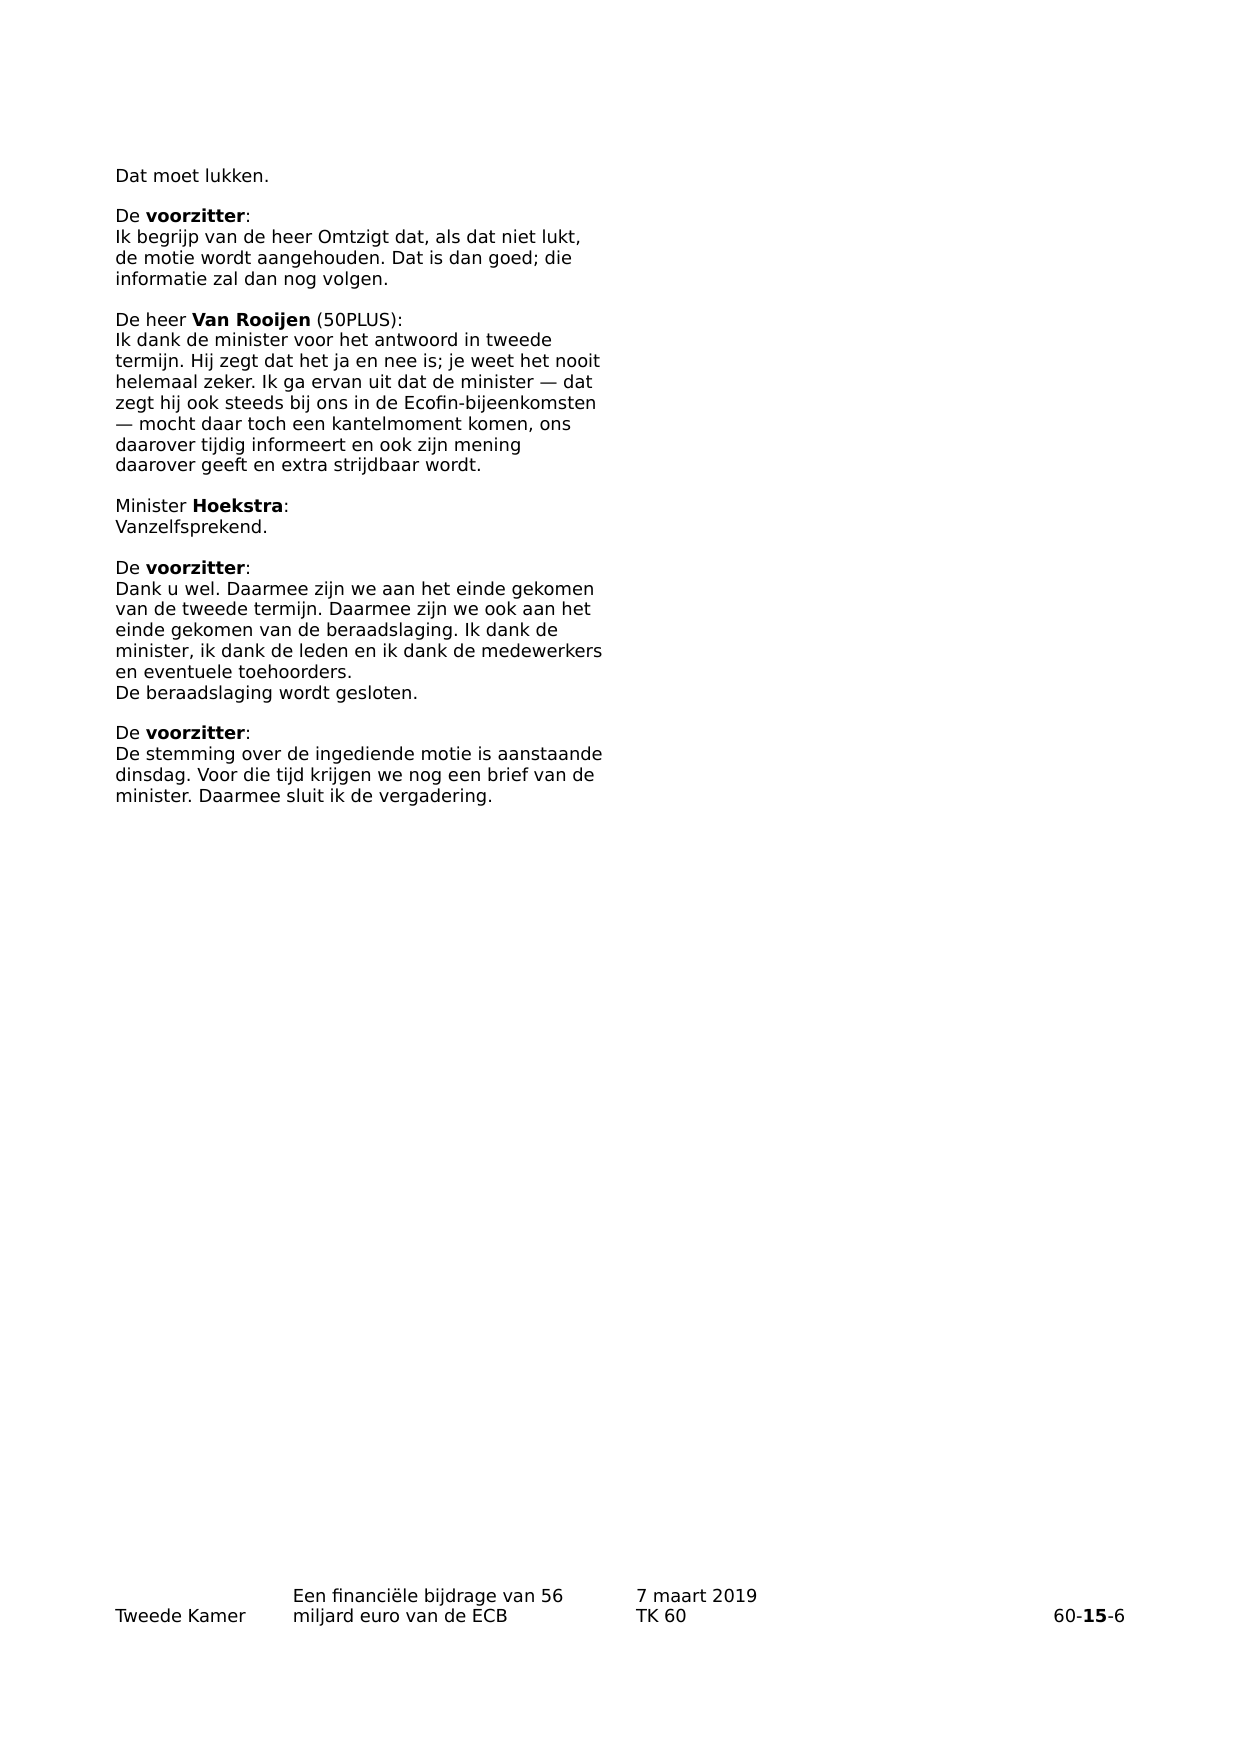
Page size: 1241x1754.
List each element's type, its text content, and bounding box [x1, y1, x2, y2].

text Dat moet lukken. [115, 165, 605, 186]
text De stemming over de ingediende motie is aanstaande dinsdag. Voor die tijd krijgen we nog een brief van de minister. Daarmee sluit ik de vergadering. [115, 744, 605, 806]
text Minister Hoekstra: [115, 496, 605, 517]
text De voorzitter: [115, 206, 605, 227]
text De beraadslaging wordt gesloten. [115, 682, 605, 703]
text Vanzelfsprekend. [115, 517, 605, 537]
text Dank u wel. Daarmee zijn we aan het einde gekomen van de tweede termijn. Daarmee zijn we ook aan het einde gekomen van de beraadslaging. Ik dank de minister, ik dank de leden en ik dank de medewerkers en eventuele toehoorders. [115, 578, 605, 682]
text Ik dank de minister voor het antwoord in tweede termijn. Hij zegt dat het ja en nee is; je weet het nooit helemaal zeker. Ik ga ervan uit dat de minister — dat zegt hij ook steeds bij ons in de Ecofin-bijeenkomsten — mocht daar toch een kantelmoment komen, ons daarover tijdig informeert en ook zijn mening daarover geeft en extra strijdbaar wordt. [115, 330, 605, 476]
text Ik begrijp van de heer Omtzigt dat, als dat niet lukt, de motie wordt aangehouden. Dat is dan goed; die informatie zal dan nog volgen. [115, 227, 605, 289]
text De heer Van Rooijen (50PLUS): [115, 309, 605, 330]
text De voorzitter: [115, 557, 605, 578]
text De voorzitter: [115, 723, 605, 744]
